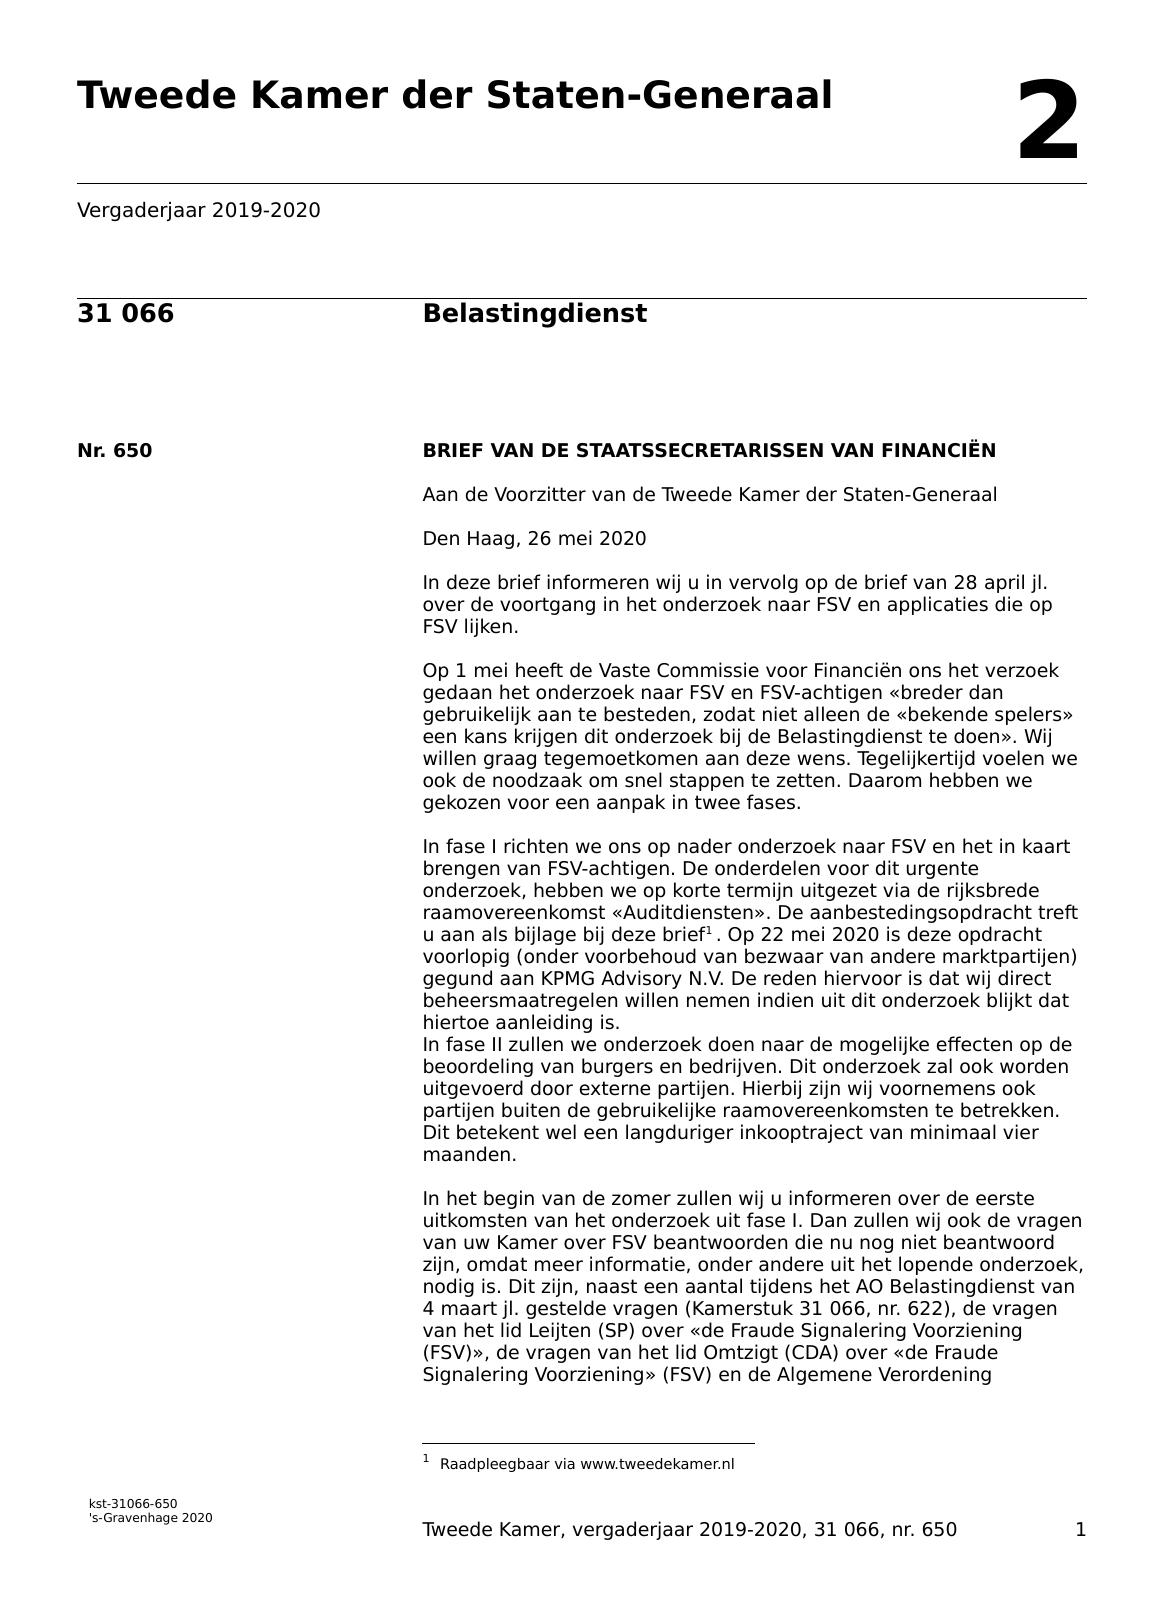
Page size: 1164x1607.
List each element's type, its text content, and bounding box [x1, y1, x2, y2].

text In deze brief informeren wij u in vervolg op de brief van 28 april jl. over de voortgang in het onderzoek naar FSV en applicaties die op FSV lijken. [422, 572, 1087, 638]
text Den Haag, 26 mei 2020 [422, 528, 1087, 550]
text In het begin van de zomer zullen wij u informeren over de eerste uitkomsten van het onderzoek uit fase I. Dan zullen wij ook de vragen van uw Kamer over FSV beantwoorden die nu nog niet beantwoord zijn, omdat meer informatie, onder andere uit het lopende onderzoek, nodig is. Dit zijn, naast een aantal tijdens het AO Belastingdienst van 4 maart jl. gestelde vragen (Kamerstuk 31 066, nr. 622), de vragen van het lid Leijten (SP) over «de Fraude Signalering Voorziening (FSV)», de vragen van het lid Omtzigt (CDA) over «de Fraude Signalering Voorziening» (FSV) en de Algemene Verordening [422, 1188, 1087, 1386]
text In fase II zullen we onderzoek doen naar de mogelijke effecten op de beoordeling van burgers en bedrijven. Dit onderzoek zal ook worden uitgevoerd door externe partijen. Hierbij zijn wij voornemens ook partijen buiten de gebruikelijke raamovereenkomsten te betrekken. Dit betekent wel een langduriger inkooptraject van minimaal vier maanden. [422, 1034, 1087, 1166]
table_header Tweede Kamer der Staten-Generaal [77, 59, 886, 183]
table_header 2 [886, 59, 1087, 183]
text 's-Gravenhage 2020 [88, 1511, 323, 1525]
text In fase I richten we ons op nader onderzoek naar FSV en het in kaart brengen van FSV-achtigen. De onderdelen voor dit urgente onderzoek, hebben we op korte termijn uitgezet via de rijksbrede raamovereenkomst «Auditdiensten». De aanbestedingsopdracht treft u aan als bijlage bij deze brief. Op 22 mei 2020 is deze opdracht voorlopig (onder voorbehoud van bezwaar van andere marktpartijen) gegund aan KPMG Advisory N.V. De reden hiervoor is dat wij direct beheersmaatregelen willen nemen indien uit dit onderzoek blijkt dat hiertoe aanleiding is. [422, 836, 1087, 1034]
table_cell Vergaderjaar 2019-2020 [77, 184, 1087, 298]
text Raadpleegbaar via www.tweedekamer.nl [422, 1452, 1087, 1474]
subtitle Nr. 650 BRIEF VAN DE STAATSSECRETARISSEN VAN FINANCIËN [77, 440, 1087, 462]
text Op 1 mei heeft de Vaste Commissie voor Financiën ons het verzoek gedaan het onderzoek naar FSV en FSV-achtigen «breder dan gebruikelijk aan te besteden, zodat niet alleen de «bekende spelers» een kans krijgen dit onderzoek bij de Belastingdienst te doen». Wij willen graag tegemoetkomen aan deze wens. Tegelijkertijd voelen we ook de noodzaak om snel stappen te zetten. Daarom hebben we gekozen voor een aanpak in twee fases. [422, 660, 1087, 814]
text Aan de Voorzitter van de Tweede Kamer der Staten-Generaal [422, 484, 1087, 506]
subtitle 31 066 Belastingdienst [77, 299, 1087, 329]
text kst-31066-650 [88, 1497, 323, 1511]
